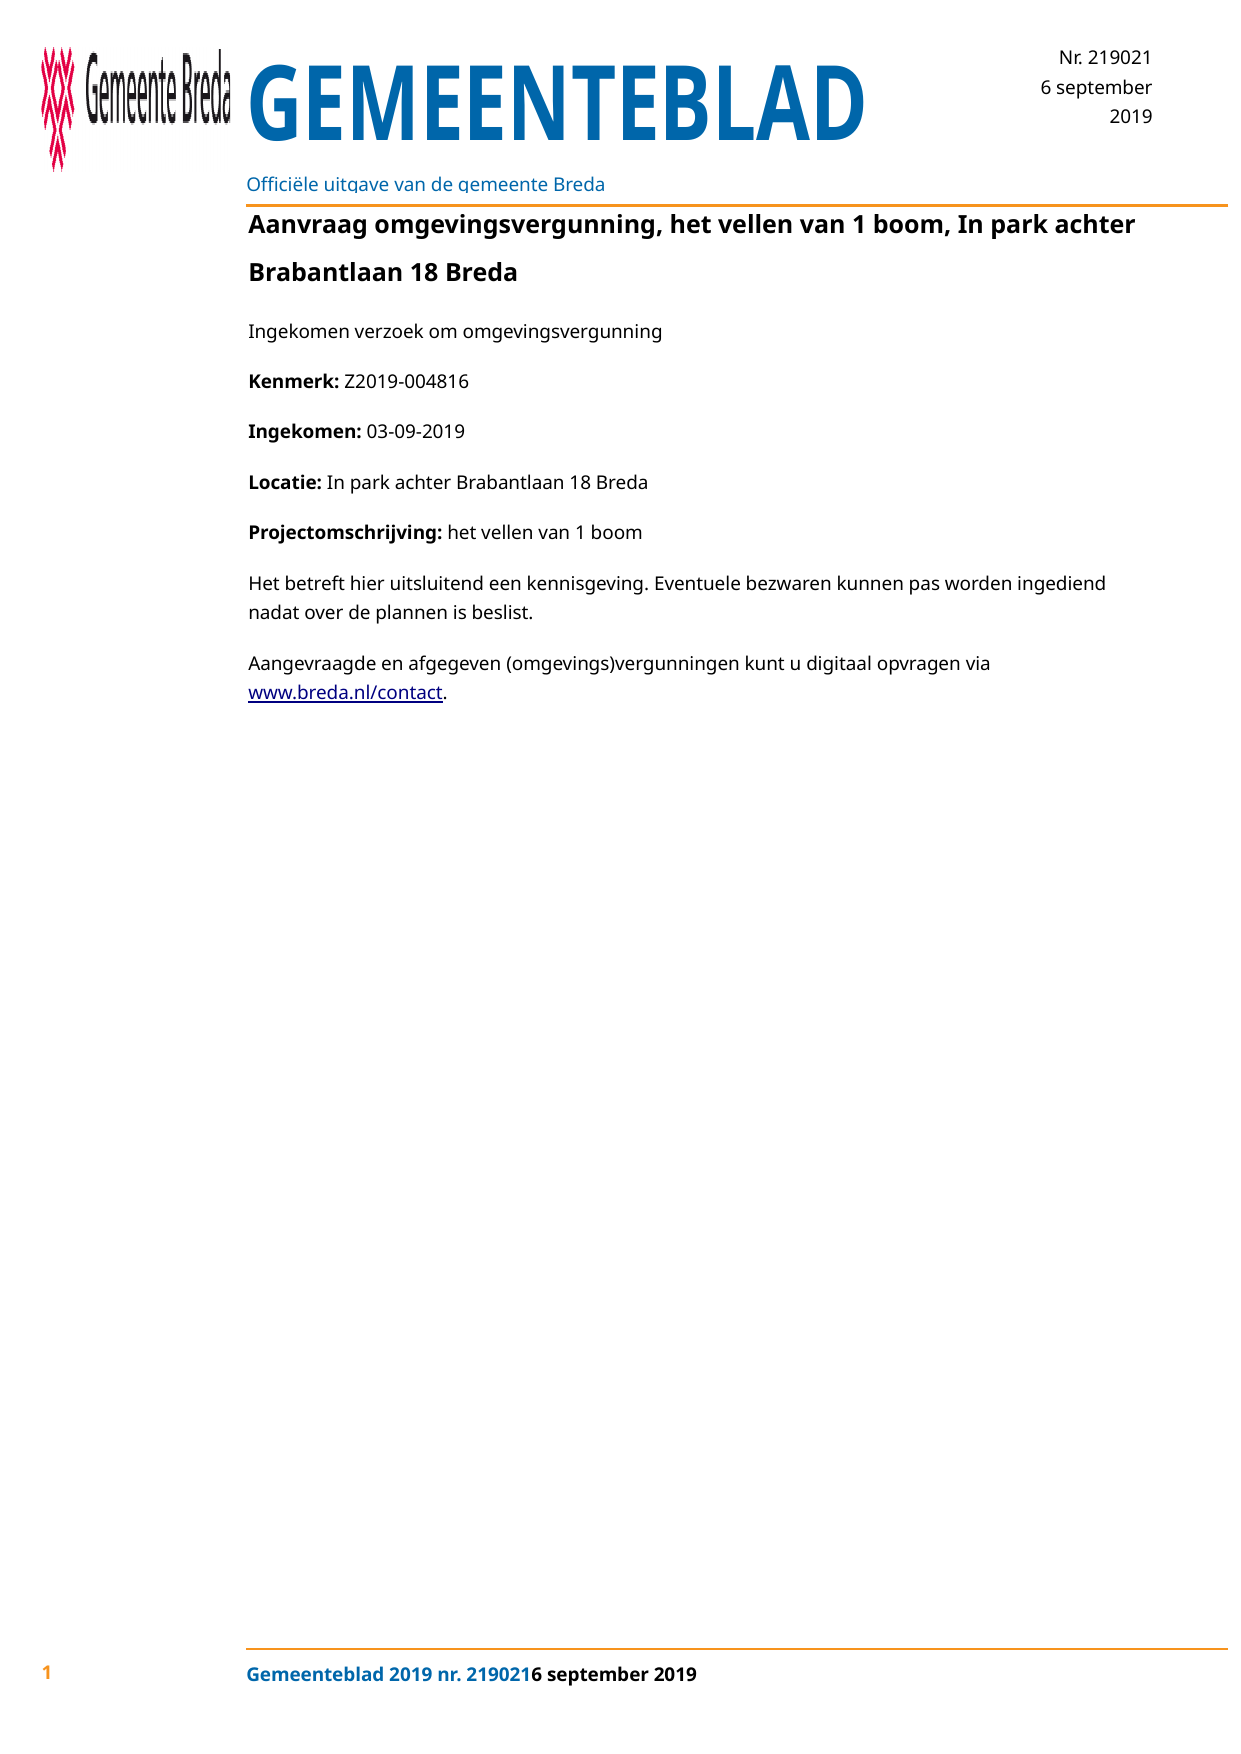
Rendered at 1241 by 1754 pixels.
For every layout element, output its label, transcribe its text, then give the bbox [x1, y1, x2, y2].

text Locatie: In park achter Brabantlaan 18 Breda [248, 469, 1152, 495]
text Aangevraagde en afgegeven (omgevings)vergunningen kunt u digitaal opvragen via www.breda.nl/contact. [248, 650, 1152, 705]
text Aanvraag omgevingsvergunning, het vellen van 1 boom, In park achter Brabantlaan 18 Breda [248, 207, 1152, 288]
picture [41, 47, 231, 172]
text Het betreft hier uitsluitend een kennisgeving. Eventuele bezwaren kunnen pas worden ingediend nadat over de plannen is beslist. [248, 570, 1152, 625]
text Kenmerk: Z2019-004816 [248, 368, 1152, 394]
text Ingekomen verzoek om omgevingsvergunning [248, 318, 1152, 344]
text Projectomschrijving: het vellen van 1 boom [248, 519, 1152, 545]
text Ingekomen: 03-09-2019 [248, 419, 1152, 444]
